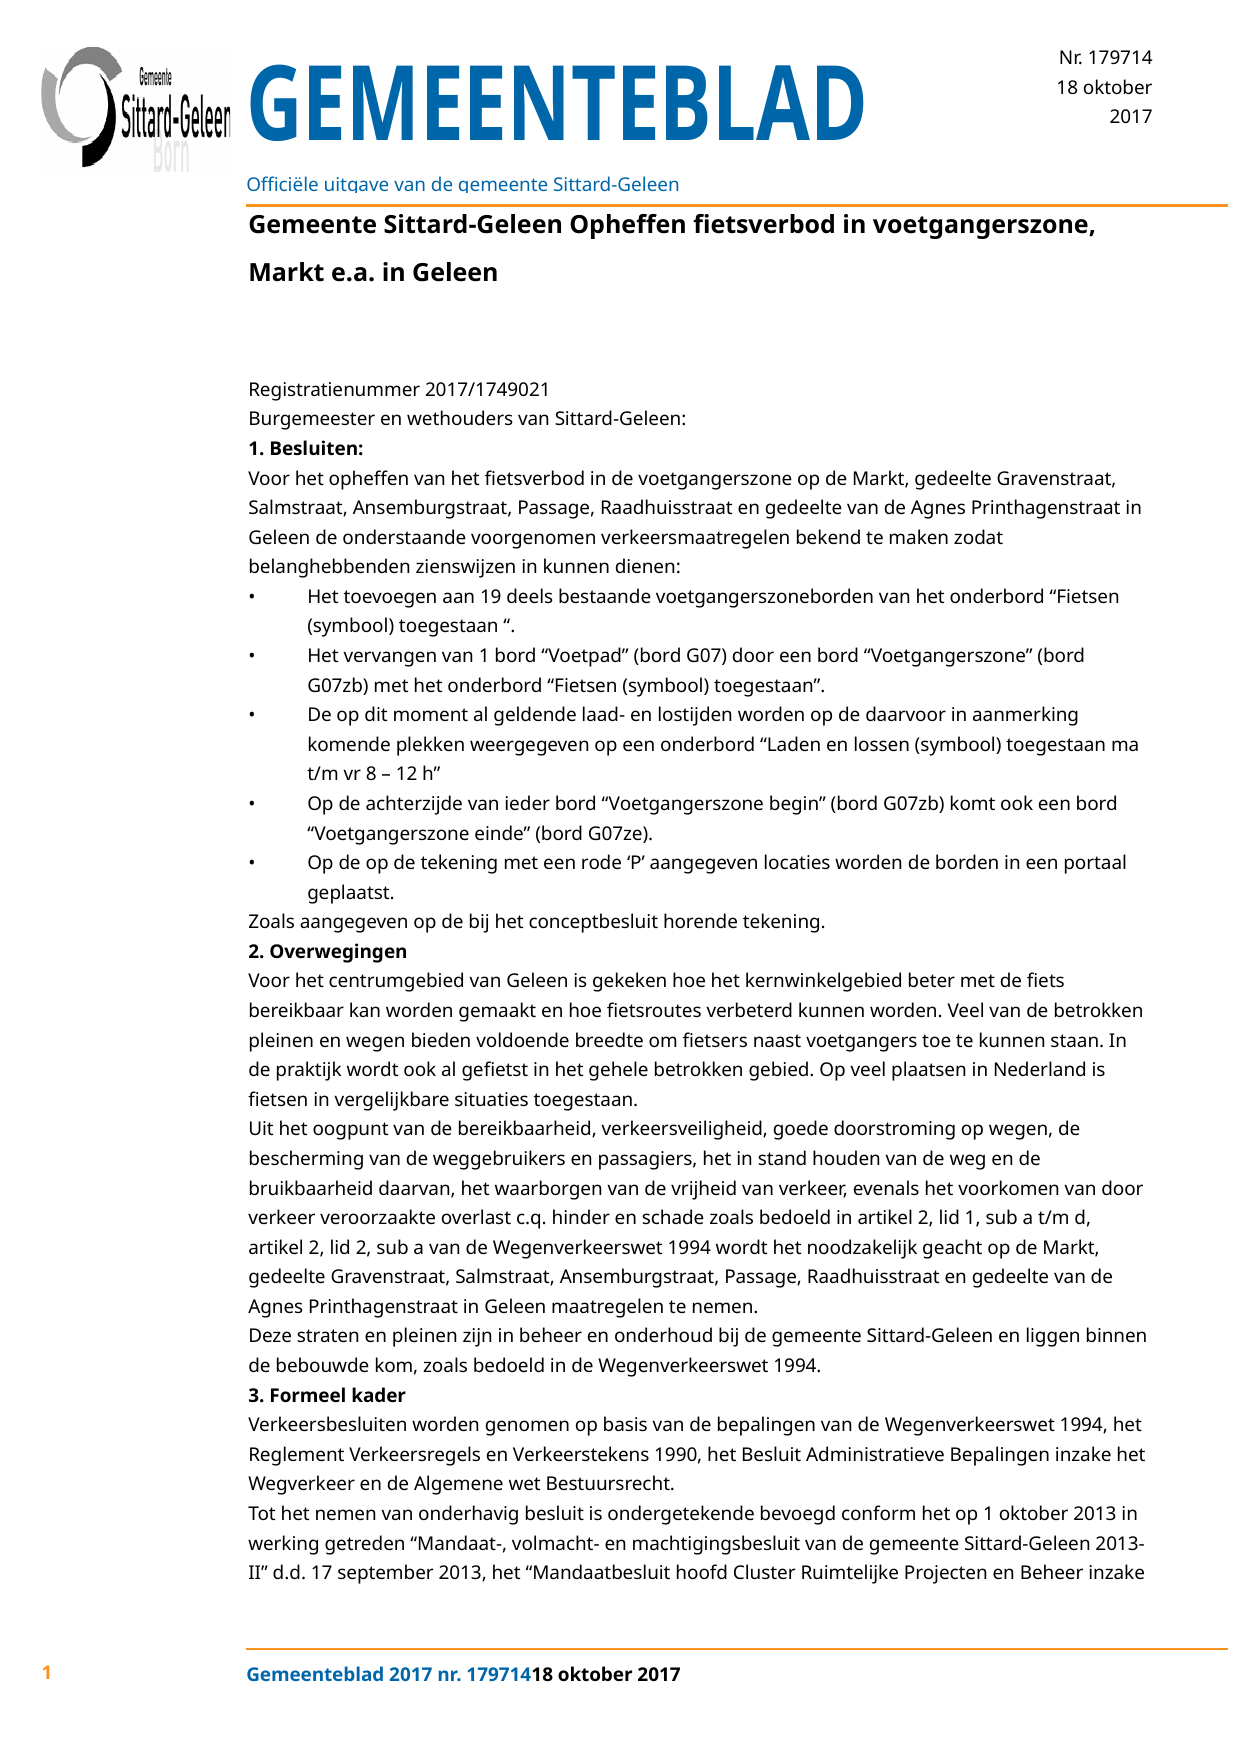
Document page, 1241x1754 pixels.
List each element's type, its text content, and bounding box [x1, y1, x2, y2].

text 2. Overwegingen [248, 938, 1152, 964]
text Voor het centrumgebied van Geleen is gekeken hoe het kernwinkelgebied beter met de fiets bereikbaar kan worden gemaakt en hoe fietsroutes verbeterd kunnen worden. Veel van de betrokken pleinen en wegen bieden voldoende breedte om fietsers naast voetgangers toe te kunnen staan. In de praktijk wordt ook al gefietst in het gehele betrokken gebied. Op veel plaatsen in Nederland is fietsen in vergelijkbare situaties toegestaan. [248, 968, 1152, 1112]
picture [41, 47, 231, 172]
text Zoals aangegeven op de bij het conceptbesluit horende tekening. [248, 908, 1152, 934]
text Burgemeester en wethouders van Sittard-Geleen: [248, 406, 1152, 431]
list Op de achterzijde van ieder bord “Voetgangerszone begin” (bord G07zb) komt ook een bord “Voetgangerszone einde” (bord G07ze). [248, 790, 1152, 845]
text Tot het nemen van onderhavig besluit is ondergetekende bevoegd conform het op 1 oktober 2013 in werking getreden “Mandaat-, volmacht- en machtigingsbesluit van de gemeente Sittard-Geleen 2013-II” d.d. 17 september 2013, het “Mandaatbesluit hoofd Cluster Ruimtelijke Projecten en Beheer inzake [248, 1500, 1152, 1585]
list Het vervangen van 1 bord “Voetpad” (bord G07) door een bord “Voetgangerszone” (bord G07zb) met het onderbord “Fietsen (symbool) toegestaan”. [248, 642, 1152, 697]
text Deze straten en pleinen zijn in beheer en onderhoud bij de gemeente Sittard-Geleen en liggen binnen de bebouwde kom, zoals bedoeld in de Wegenverkeerswet 1994. [248, 1323, 1152, 1378]
text Registratienummer 2017/1749021 [248, 376, 1152, 402]
text Uit het oogpunt van de bereikbaarheid, verkeersveiligheid, goede doorstroming op wegen, de bescherming van de weggebruikers en passagiers, het in stand houden van de weg en de bruikbaarheid daarvan, het waarborgen van de vrijheid van verkeer, evenals het voorkomen van door verkeer veroorzaakte overlast c.q. hinder en schade zoals bedoeld in artikel 2, lid 1, sub a t/m d, artikel 2, lid 2, sub a van de Wegenverkeerswet 1994 wordt het noodzakelijk geacht op de Markt, gedeelte Gravenstraat, Salmstraat, Ansemburgstraat, Passage, Raadhuisstraat en gedeelte van de Agnes Printhagenstraat in Geleen maatregelen te nemen. [248, 1116, 1152, 1319]
list Op de op de tekening met een rode ‘P’ aangegeven locaties worden de borden in een portaal geplaatst. [248, 849, 1152, 904]
text Voor het opheffen van het fietsverbod in de voetgangerszone op de Markt, gedeelte Gravenstraat, Salmstraat, Ansemburgstraat, Passage, Raadhuisstraat en gedeelte van de Agnes Printhagenstraat in Geleen de onderstaande voorgenomen verkeersmaatregelen bekend te maken zodat belanghebbenden zienswijzen in kunnen dienen: [248, 465, 1152, 579]
text Verkeersbesluiten worden genomen op basis van de bepalingen van de Wegenverkeerswet 1994, het Reglement Verkeersregels en Verkeerstekens 1990, het Besluit Administratieve Bepalingen inzake het Wegverkeer en de Algemene wet Bestuursrecht. [248, 1411, 1152, 1496]
text Gemeente Sittard-Geleen Opheffen fietsverbod in voetgangerszone, Markt e.a. in Geleen [248, 207, 1152, 288]
text 3. Formeel kader [248, 1382, 1152, 1407]
text 1. Besluiten: [248, 435, 1152, 461]
list Het toevoegen aan 19 deels bestaande voetgangerszoneborden van het onderbord “Fietsen (symbool) toegestaan “. [248, 583, 1152, 638]
list De op dit moment al geldende laad- en lostijden worden op de daarvoor in aanmerking komende plekken weergegeven op een onderbord “Laden en lossen (symbool) toegestaan ma t/m vr 8 – 12 h” [248, 701, 1152, 786]
